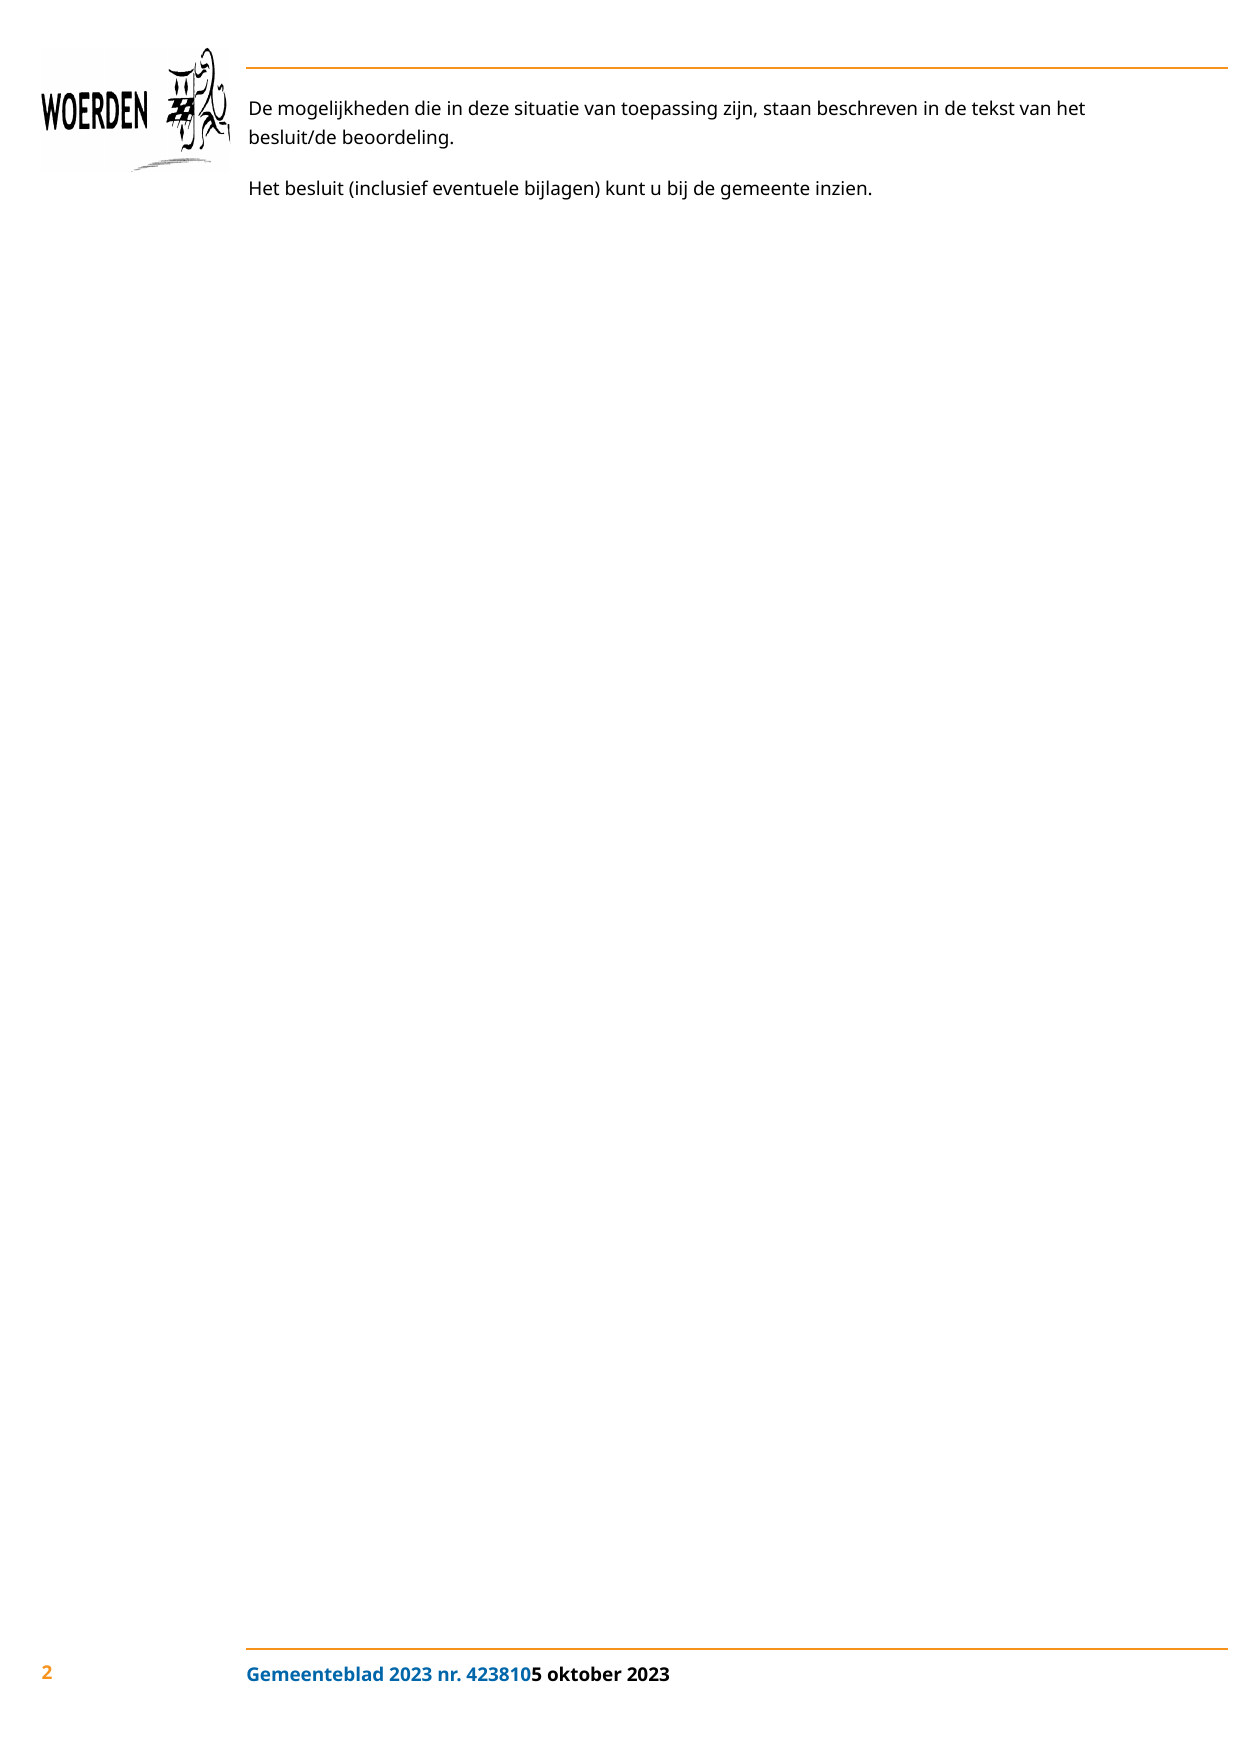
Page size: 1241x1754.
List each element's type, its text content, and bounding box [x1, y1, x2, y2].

text Het besluit (inclusief eventuele bijlagen) kunt u bij de gemeente inzien. [248, 175, 1152, 201]
picture [41, 47, 231, 172]
text De mogelijkheden die in deze situatie van toepassing zijn, staan beschreven in de tekst van het besluit/de beoordeling. [248, 95, 1152, 150]
